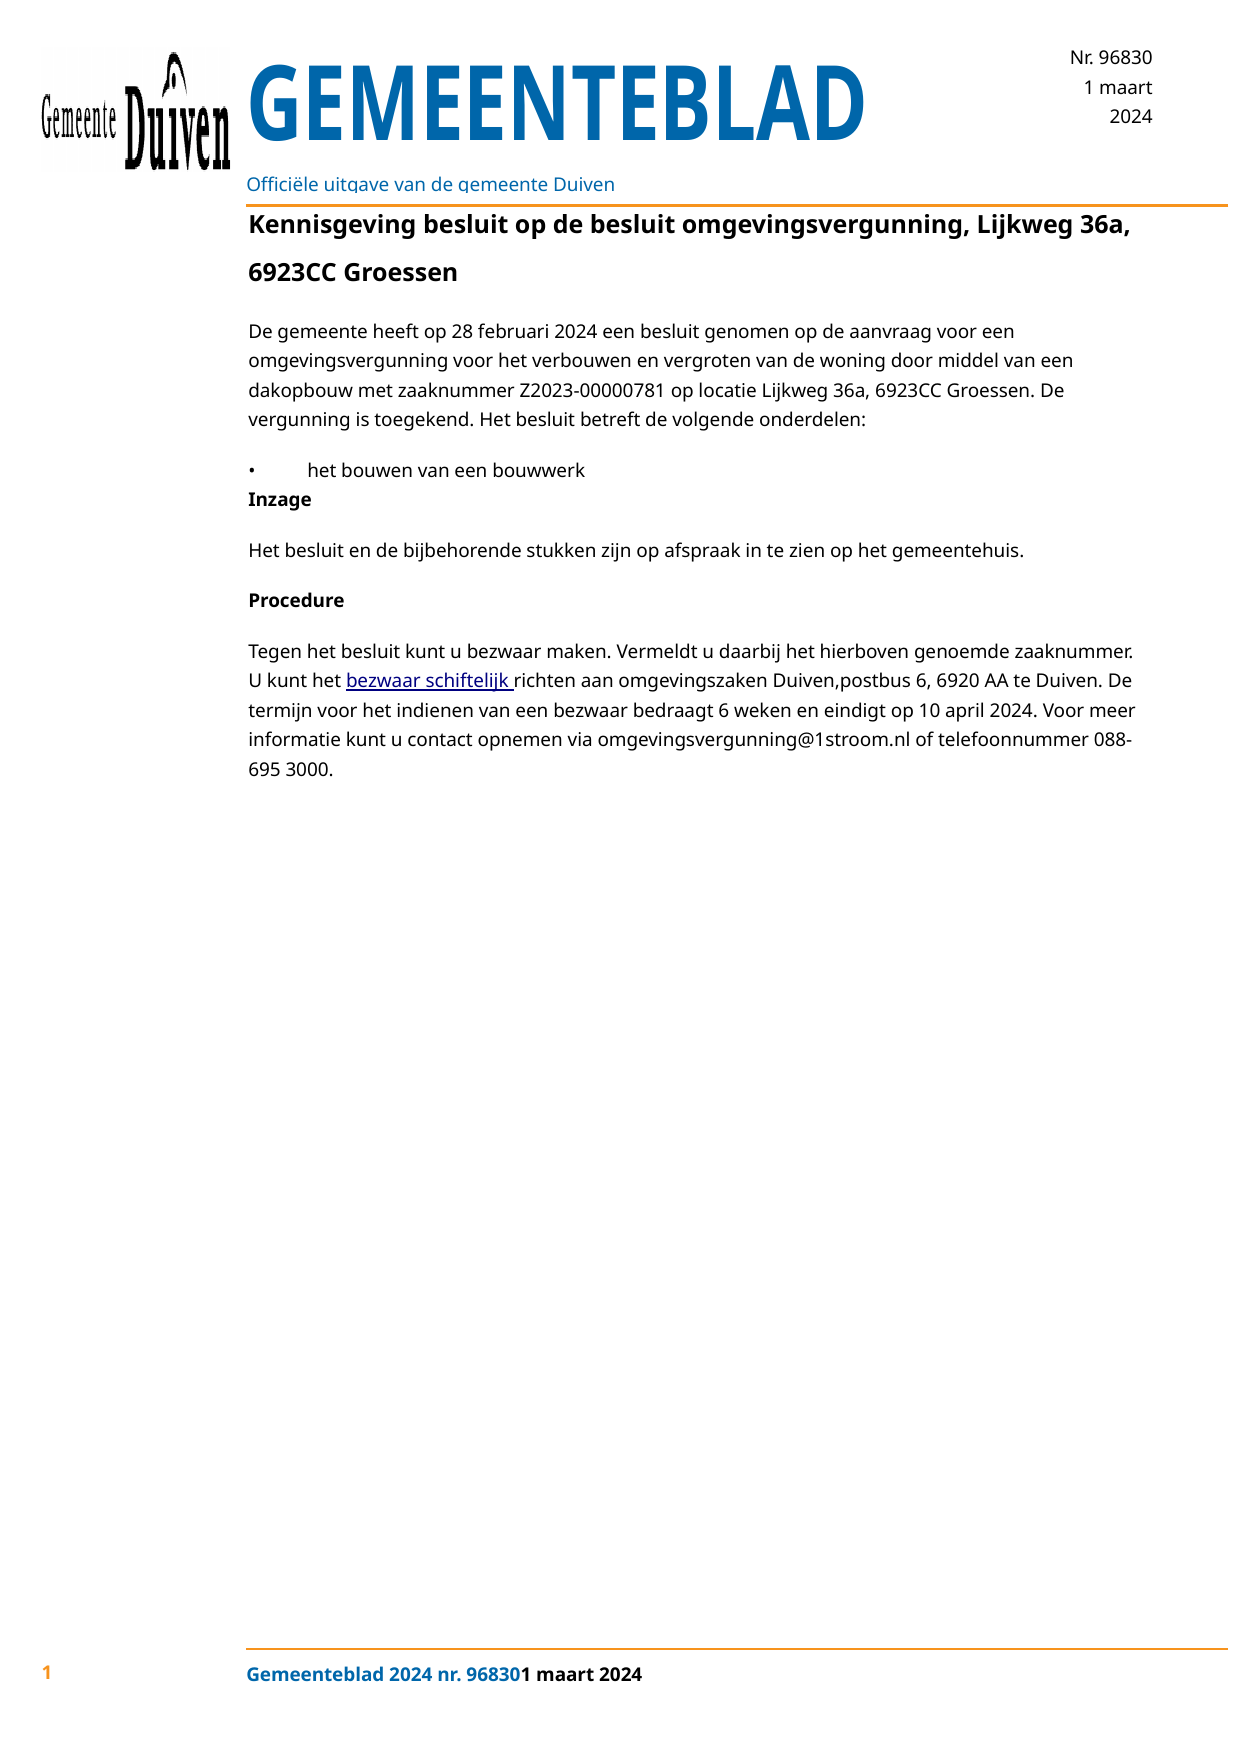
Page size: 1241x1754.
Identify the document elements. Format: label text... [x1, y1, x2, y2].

text Inzage [248, 487, 1152, 512]
text De gemeente heeft op 28 februari 2024 een besluit genomen op de aanvraag voor een omgevingsvergunning voor het verbouwen en vergroten van de woning door middel van een dakopbouw met zaaknummer Z2023-00000781 op locatie Lijkweg 36a, 6923CC Groessen. De vergunning is toegekend. Het besluit betreft de volgende onderdelen: [248, 318, 1152, 432]
picture [41, 47, 231, 172]
text Kennisgeving besluit op de besluit omgevingsvergunning, Lijkweg 36a, 6923CC Groessen [248, 207, 1152, 288]
text Het besluit en de bijbehorende stukken zijn op afspraak in te zien op het gemeentehuis. [248, 537, 1152, 563]
text Procedure [248, 587, 1152, 613]
text Tegen het besluit kunt u bezwaar maken. Vermeldt u daarbij het hierboven genoemde zaaknummer. U kunt het bezwaar schiftelijk richten aan omgevingszaken Duiven,postbus 6, 6920 AA te Duiven. De termijn voor het indienen van een bezwaar bedraagt 6 weken en eindigt op 10 april 2024. Voor meer informatie kunt u contact opnemen via omgevingsvergunning@1stroom.nl of telefoonnummer 088-695 3000. [248, 638, 1152, 782]
list het bouwen van een bouwwerk [248, 457, 1152, 483]
